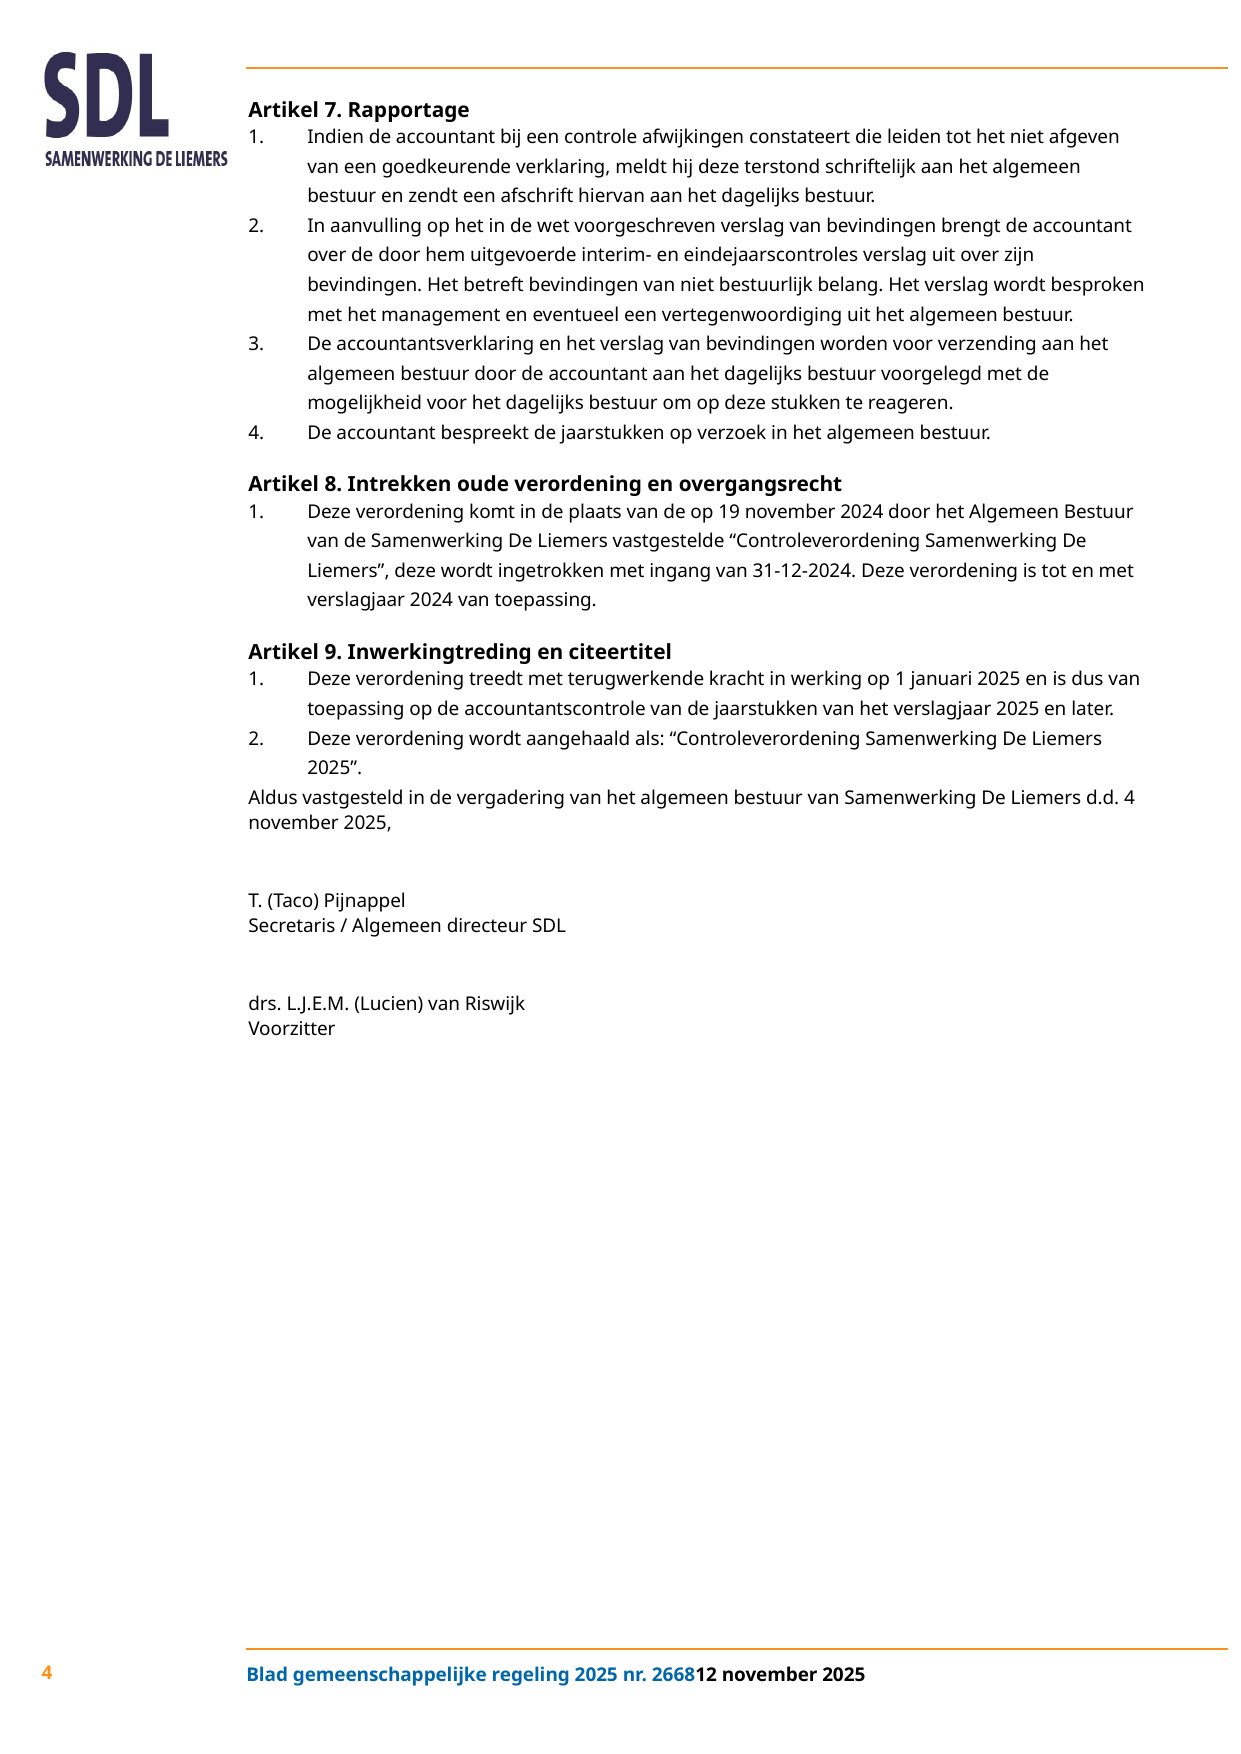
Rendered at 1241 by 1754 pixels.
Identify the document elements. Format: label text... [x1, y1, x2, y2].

text Aldus vastgesteld in de vergadering van het algemeen bestuur van Samenwerking De Liemers d.d. 4 november 2025, [248, 784, 1152, 835]
list Indien de accountant bij een controle afwijkingen constateert die leiden tot het niet afgeven van een goedkeurende verklaring, meldt hij deze terstond schriftelijk aan het algemeen bestuur en zendt een afschrift hiervan aan het dagelijks bestuur. [248, 123, 1152, 208]
text Voorzitter [248, 1015, 1152, 1041]
text Secretaris / Algemeen directeur SDL [248, 912, 1152, 938]
list De accountantsverklaring en het verslag van bevindingen worden voor verzending aan het algemeen bestuur door de accountant aan het dagelijks bestuur voorgelegd met de mogelijkheid voor het dagelijks bestuur om op deze stukken te reageren. [248, 330, 1152, 415]
list Deze verordening komt in de plaats van de op 19 november 2024 door het Algemeen Bestuur van de Samenwerking De Liemers vastgestelde “Controleverordening Samenwerking De Liemers”, deze wordt ingetrokken met ingang van 31-12-2024. Deze verordening is tot en met verslagjaar 2024 van toepassing. [248, 498, 1152, 612]
text drs. L.J.E.M. (Lucien) van Riswijk [248, 990, 1152, 1015]
list De accountant bespreekt de jaarstukken op verzoek in het algemeen bestuur. [248, 419, 1152, 445]
text Artikel 8. Intrekken oude verordening en overgangsrecht [248, 469, 1152, 498]
list Deze verordening wordt aangehaald als: “Controleverordening Samenwerking De Liemers 2025”. [248, 725, 1152, 780]
list In aanvulling op het in de wet voorgeschreven verslag van bevindingen brengt de accountant over de door hem uitgevoerde interim- en eindejaarscontroles verslag uit over zijn bevindingen. Het betreft bevindingen van niet bestuurlijk belang. Het verslag wordt besproken met het management en eventueel een vertegenwoordiging uit het algemeen bestuur. [248, 212, 1152, 326]
text T. (Taco) Pijnappel [248, 887, 1152, 912]
text Artikel 7. Rapportage [248, 95, 1152, 123]
picture [41, 47, 231, 172]
text Artikel 9. Inwerkingtreding en citeertitel [248, 637, 1152, 666]
list Deze verordening treedt met terugwerkende kracht in werking op 1 januari 2025 en is dus van toepassing op de accountantscontrole van de jaarstukken van het verslagjaar 2025 en later. [248, 666, 1152, 721]
